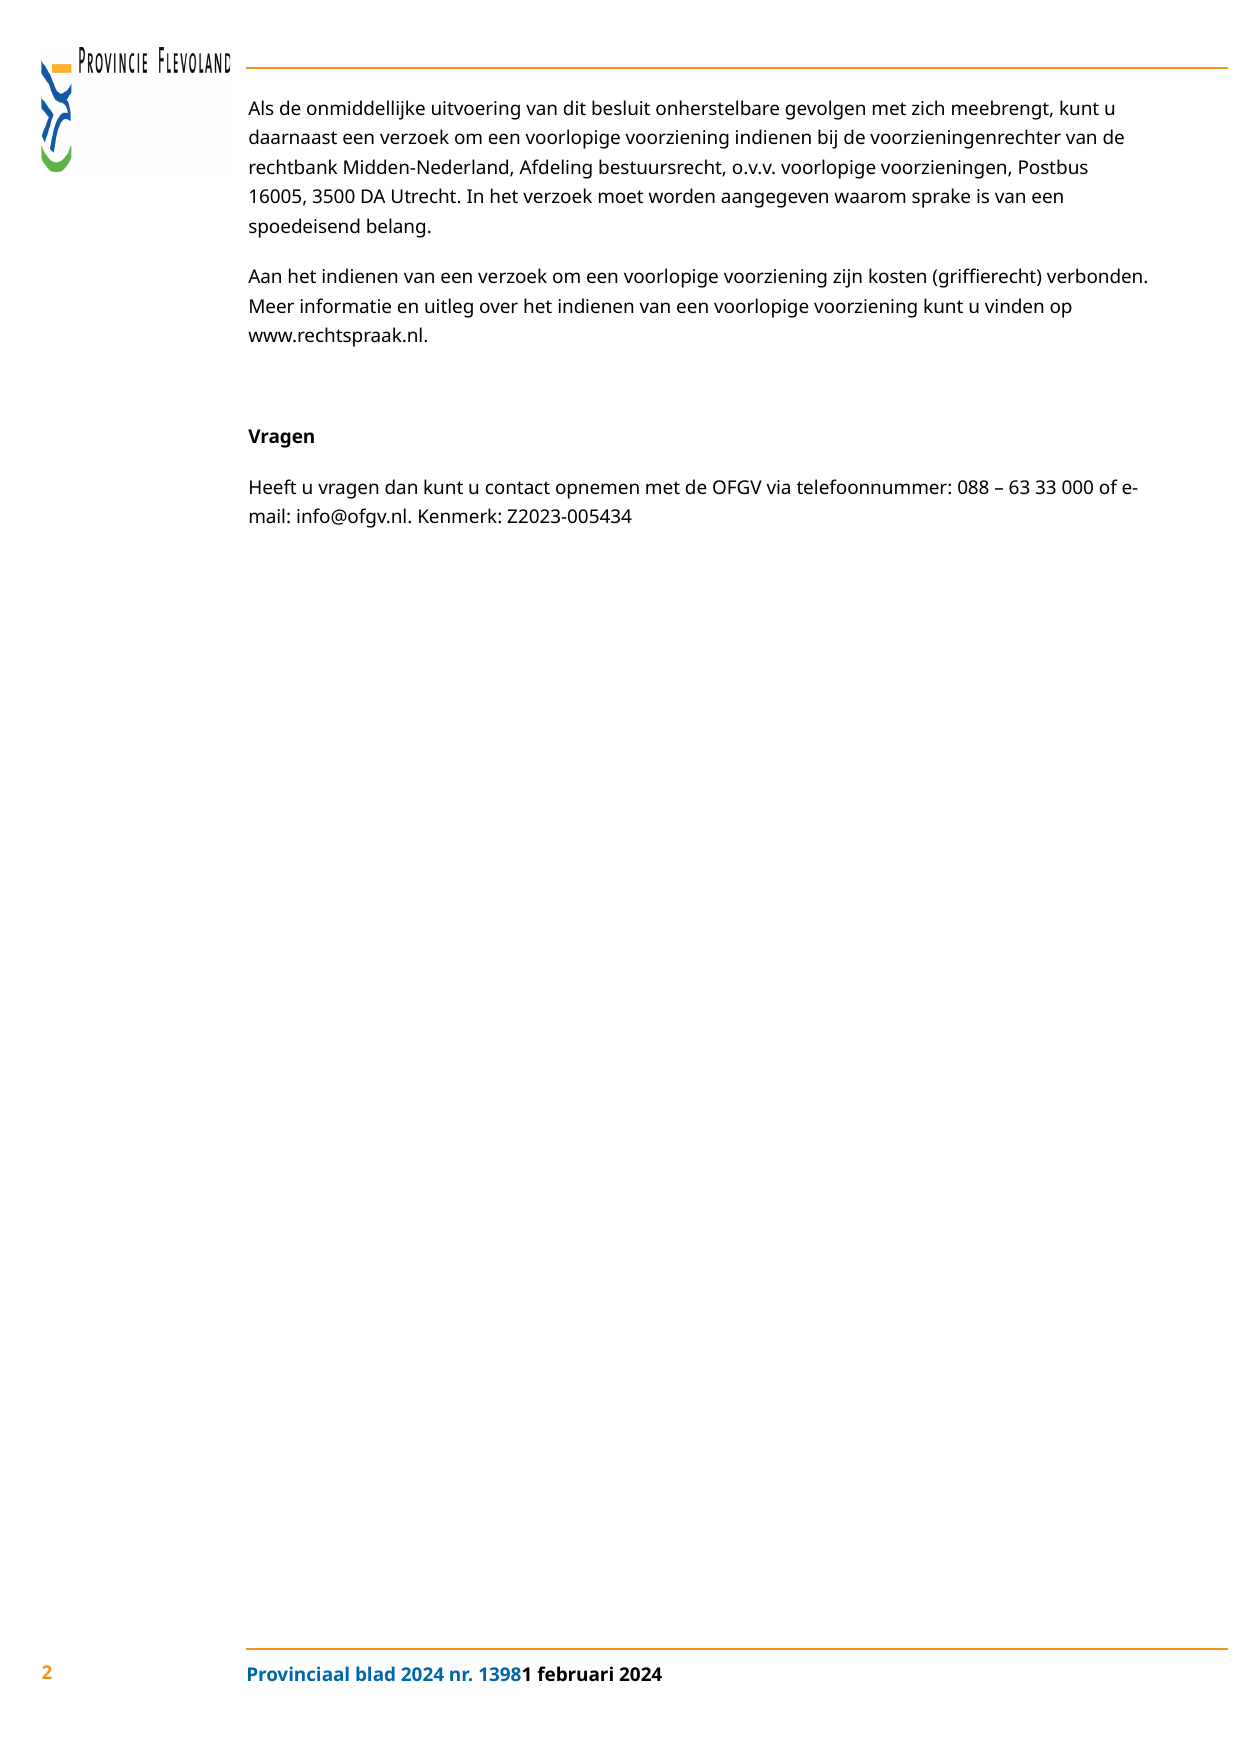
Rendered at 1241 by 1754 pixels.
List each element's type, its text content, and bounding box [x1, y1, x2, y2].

text Heeft u vragen dan kunt u contact opnemen met de OFGV via telefoonnummer: 088 – 63 33 000 of e-mail: info@ofgv.nl. Kenmerk: Z2023-005434 [248, 474, 1152, 529]
text Als de onmiddellijke uitvoering van dit besluit onherstelbare gevolgen met zich meebrengt, kunt u daarnaast een verzoek om een voorlopige voorziening indienen bij de voorzieningenrechter van de rechtbank Midden-Nederland, Afdeling bestuursrecht, o.v.v. voorlopige voorzieningen, Postbus 16005, 3500 DA Utrecht. In het verzoek moet worden aangegeven waarom sprake is van een spoedeisend belang. [248, 95, 1152, 239]
text Aan het indienen van een verzoek om een voorlopige voorziening zijn kosten (griffierecht) verbonden. Meer informatie en uitleg over het indienen van een voorlopige voorziening kunt u vinden op www.rechtspraak.nl. [248, 263, 1152, 348]
picture [41, 47, 231, 172]
text Vragen [248, 423, 1152, 449]
